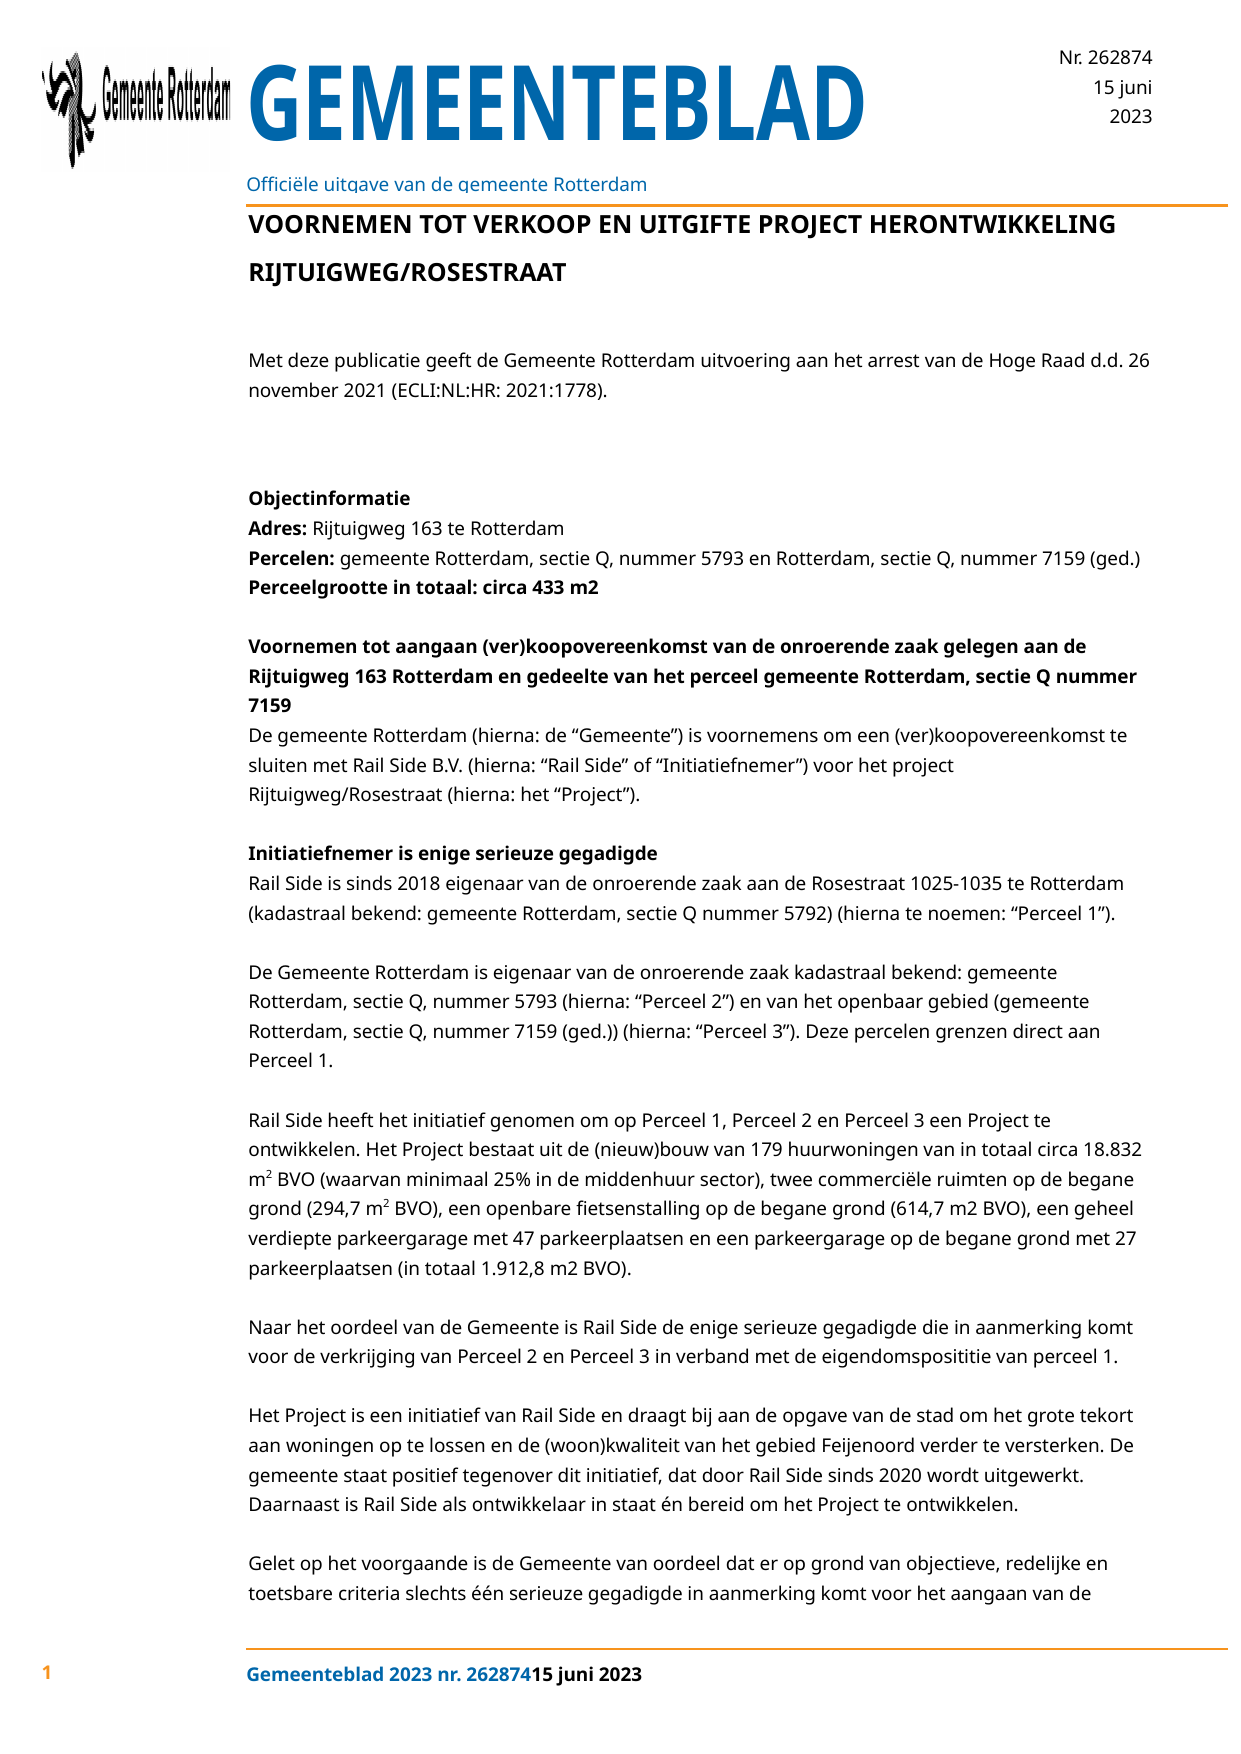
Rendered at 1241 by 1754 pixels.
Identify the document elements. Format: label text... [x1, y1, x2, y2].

text De Gemeente Rotterdam is eigenaar van de onroerende zaak kadastraal bekend: gemeente Rotterdam, sectie Q, nummer 5793 (hierna: “Perceel 2”) en van het openbaar gebied (gemeente Rotterdam, sectie Q, nummer 7159 (ged.)) (hierna: “Perceel 3”). Deze percelen grenzen direct aan Perceel 1. [248, 959, 1152, 1073]
text Rail Side is sinds 2018 eigenaar van de onroerende zaak aan de Rosestraat 1025-1035 te Rotterdam (kadastraal bekend: gemeente Rotterdam, sectie Q nummer 5792) (hierna te noemen: “Perceel 1”). [248, 870, 1152, 925]
text Rail Side heeft het initiatief genomen om op Perceel 1, Perceel 2 en Perceel 3 een Project te ontwikkelen. Het Project bestaat uit de (nieuw)bouw van 179 huurwoningen van in totaal circa 18.832 m2 BVO (waarvan minimaal 25% in de middenhuur sector), twee commerciële ruimten op de begane grond (294,7 m2 BVO), een openbare fietsenstalling op de begane grond (614,7 m2 BVO), een geheel verdiepte parkeergarage met 47 parkeerplaatsen en een parkeergarage op de begane grond met 27 parkeerplaatsen (in totaal 1.912,8 m2 BVO). [248, 1107, 1152, 1280]
text Naar het oordeel van de Gemeente is Rail Side de enige serieuze gegadigde die in aanmerking komt voor de verkrijging van Perceel 2 en Perceel 3 in verband met de eigendomsposititie van perceel 1. [248, 1314, 1152, 1369]
text De gemeente Rotterdam (hierna: de “Gemeente”) is voornemens om een (ver)koopovereenkomst te sluiten met Rail Side B.V. (hierna: “Rail Side” of “Initiatiefnemer”) voor het project Rijtuigweg/Rosestraat (hierna: het “Project”). [248, 722, 1152, 807]
picture [41, 47, 231, 172]
text Gelet op het voorgaande is de Gemeente van oordeel dat er op grond van objectieve, redelijke en toetsbare criteria slechts één serieuze gegadigde in aanmerking komt voor het aangaan van de [248, 1551, 1152, 1606]
text Voornemen tot aangaan (ver)koopovereenkomst van de onroerende zaak gelegen aan de Rijtuigweg 163 Rotterdam en gedeelte van het perceel gemeente Rotterdam, sectie Q nummer 7159 [248, 633, 1152, 718]
text Objectinformatie [248, 486, 1152, 511]
text Percelen: gemeente Rotterdam, sectie Q, nummer 5793 en Rotterdam, sectie Q, nummer 7159 (ged.) [248, 545, 1152, 570]
text Adres: Rijtuigweg 163 te Rotterdam [248, 515, 1152, 541]
text Met deze publicatie geeft de Gemeente Rotterdam uitvoering aan het arrest van de Hoge Raad d.d. 26 november 2021 (ECLI:NL:HR: 2021:1778). [248, 347, 1152, 403]
text VOORNEMEN TOT VERKOOP EN UITGIFTE PROJECT HERONTWIKKELING RIJTUIGWEG/ROSESTRAAT [248, 207, 1152, 288]
text Het Project is een initiatief van Rail Side en draagt bij aan de opgave van de stad om het grote tekort aan woningen op te lossen en de (woon)kwaliteit van het gebied Feijenoord verder te versterken. De gemeente staat positief tegenover dit initiatief, dat door Rail Side sinds 2020 wordt uitgewerkt. Daarnaast is Rail Side als ontwikkelaar in staat én bereid om het Project te ontwikkelen. [248, 1403, 1152, 1517]
text Perceelgrootte in totaal: circa 433 m2 [248, 574, 1152, 600]
text Initiatiefnemer is enige serieuze gegadigde [248, 841, 1152, 866]
